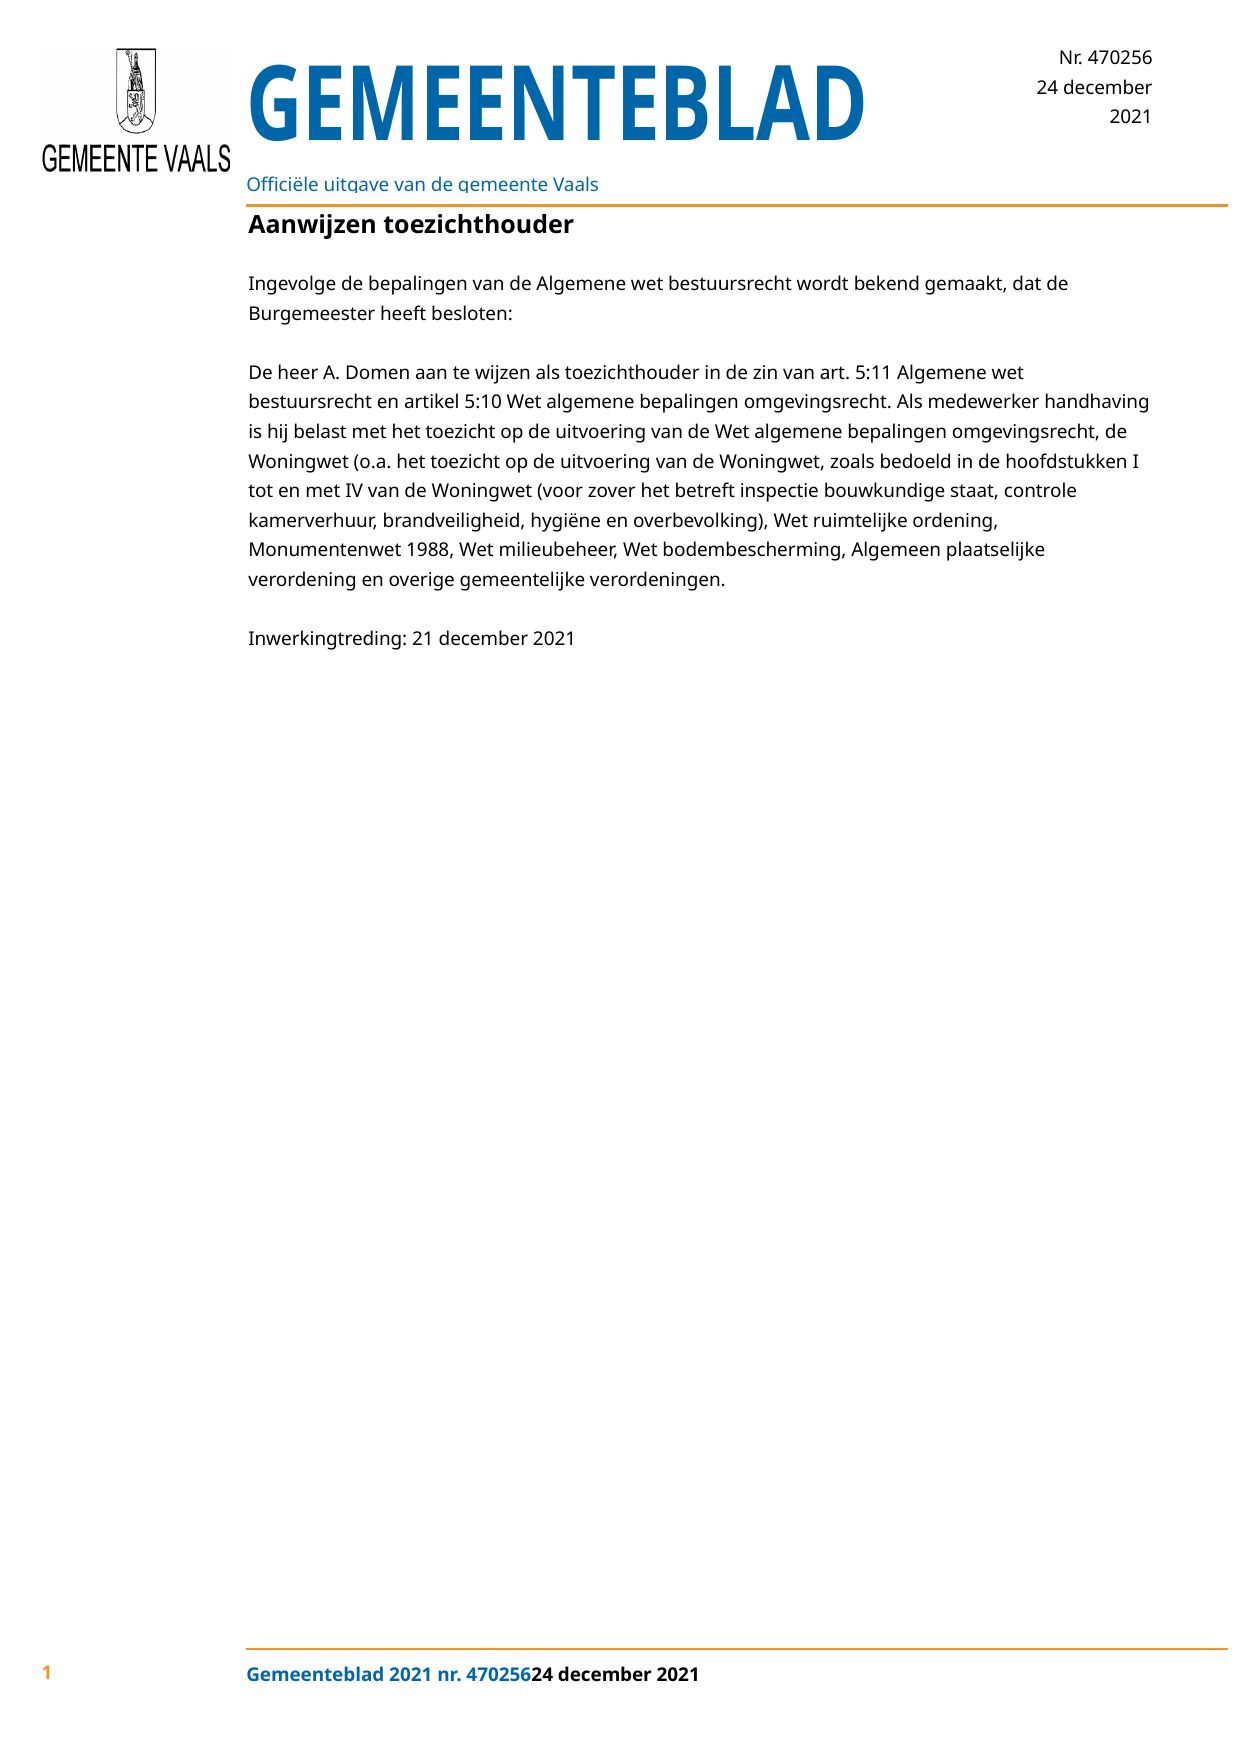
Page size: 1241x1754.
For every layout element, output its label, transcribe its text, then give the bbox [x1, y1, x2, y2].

text Ingevolge de bepalingen van de Algemene wet bestuursrecht wordt bekend gemaakt, dat de Burgemeester heeft besloten: [248, 270, 1152, 326]
text Aanwijzen toezichthouder [248, 207, 1152, 241]
text Inwerkingtreding: 21 december 2021 [248, 625, 1152, 651]
text De heer A. Domen aan te wijzen als toezichthouder in de zin van art. 5:11 Algemene wet bestuursrecht en artikel 5:10 Wet algemene bepalingen omgevingsrecht. Als medewerker handhaving is hij belast met het toezicht op de uitvoering van de Wet algemene bepalingen omgevingsrecht, de Woningwet (o.a. het toezicht op de uitvoering van de Woningwet, zoals bedoeld in de hoofdstukken I tot en met IV van de Woningwet (voor zover het betreft inspectie bouwkundige staat, controle kamerverhuur, brandveiligheid, hygiëne en overbevolking), Wet ruimtelijke ordening, Monumentenwet 1988, Wet milieubeheer, Wet bodembescherming, Algemeen plaatselijke verordening en overige gemeentelijke verordeningen. [248, 359, 1152, 592]
picture [41, 47, 231, 172]
